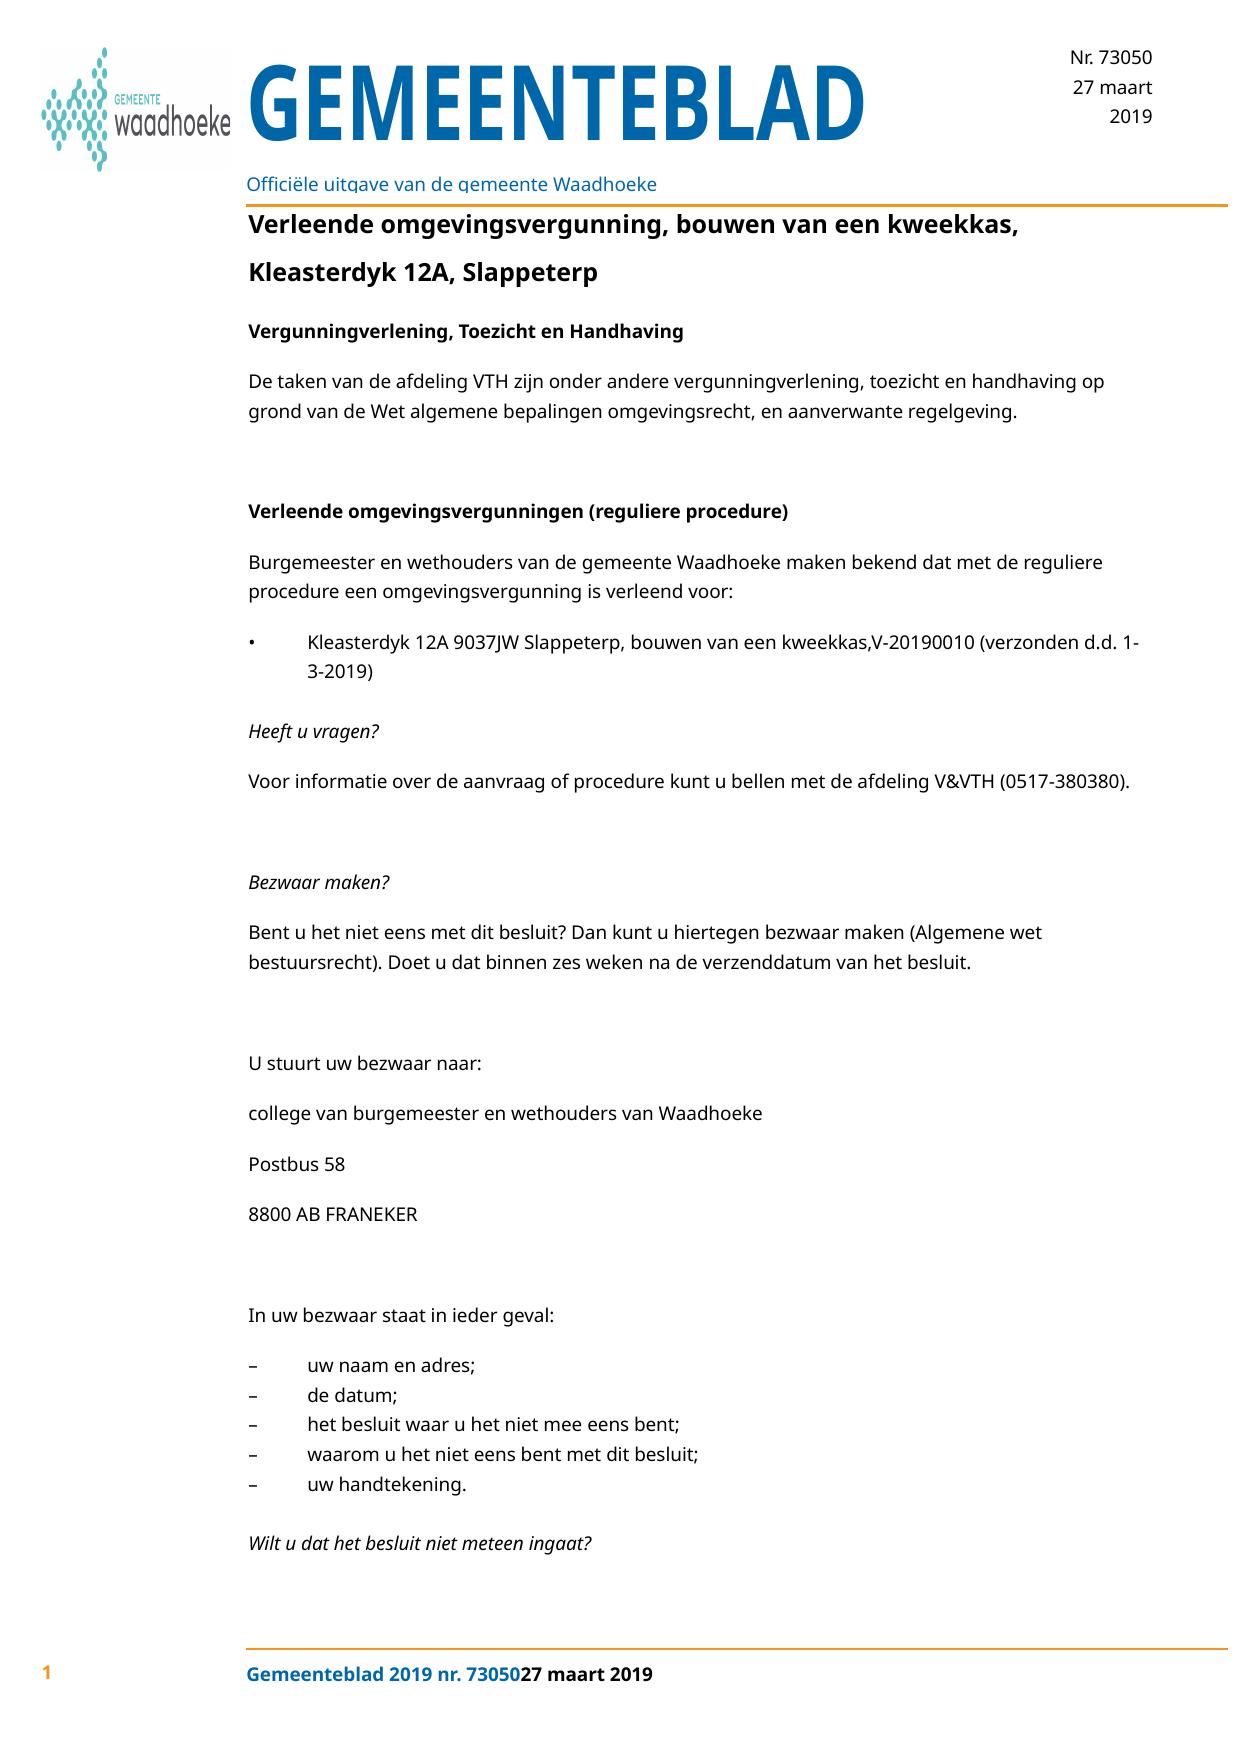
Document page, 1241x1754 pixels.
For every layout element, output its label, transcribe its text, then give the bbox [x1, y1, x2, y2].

text Wilt u dat het besluit niet meteen ingaat? [248, 1530, 1152, 1556]
text Verleende omgevingsvergunning, bouwen van een kweekkas, Kleasterdyk 12A, Slappeterp [248, 207, 1152, 288]
text Bezwaar maken? [248, 869, 1152, 895]
text 8800 AB FRANEKER [248, 1201, 1152, 1227]
text Heeft u vragen? [248, 718, 1152, 744]
list de datum; [248, 1382, 1152, 1408]
text De taken van de afdeling VTH zijn onder andere vergunningverlening, toezicht en handhaving op grond van de Wet algemene bepalingen omgevingsrecht, en aanverwante regelgeving. [248, 368, 1152, 424]
list waarom u het niet eens bent met dit besluit; [248, 1441, 1152, 1467]
text Bent u het niet eens met dit besluit? Dan kunt u hiertegen bezwaar maken (Algemene wet bestuursrecht). Doet u dat binnen zes weken na de verzenddatum van het besluit. [248, 919, 1152, 975]
list uw naam en adres; [248, 1352, 1152, 1378]
text In uw bezwaar staat in ieder geval: [248, 1302, 1152, 1328]
list uw handtekening. [248, 1471, 1152, 1497]
text Verleende omgevingsvergunningen (reguliere procedure) [248, 499, 1152, 524]
text Voor informatie over de aanvraag of procedure kunt u bellen met de afdeling V&VTH (0517-380380). [248, 768, 1152, 794]
picture [41, 47, 231, 172]
list Kleasterdyk 12A 9037JW Slappeterp, bouwen van een kweekkas,V-20190010 (verzonden d.d. 1-3-2019) [248, 629, 1152, 684]
text Vergunningverlening, Toezicht en Handhaving [248, 318, 1152, 344]
text Burgemeester en wethouders van de gemeente Waadhoeke maken bekend dat met de reguliere procedure een omgevingsvergunning is verleend voor: [248, 549, 1152, 604]
text college van burgemeester en wethouders van Waadhoeke [248, 1100, 1152, 1126]
text U stuurt uw bezwaar naar: [248, 1050, 1152, 1076]
text Postbus 58 [248, 1151, 1152, 1177]
list het besluit waar u het niet mee eens bent; [248, 1412, 1152, 1437]
